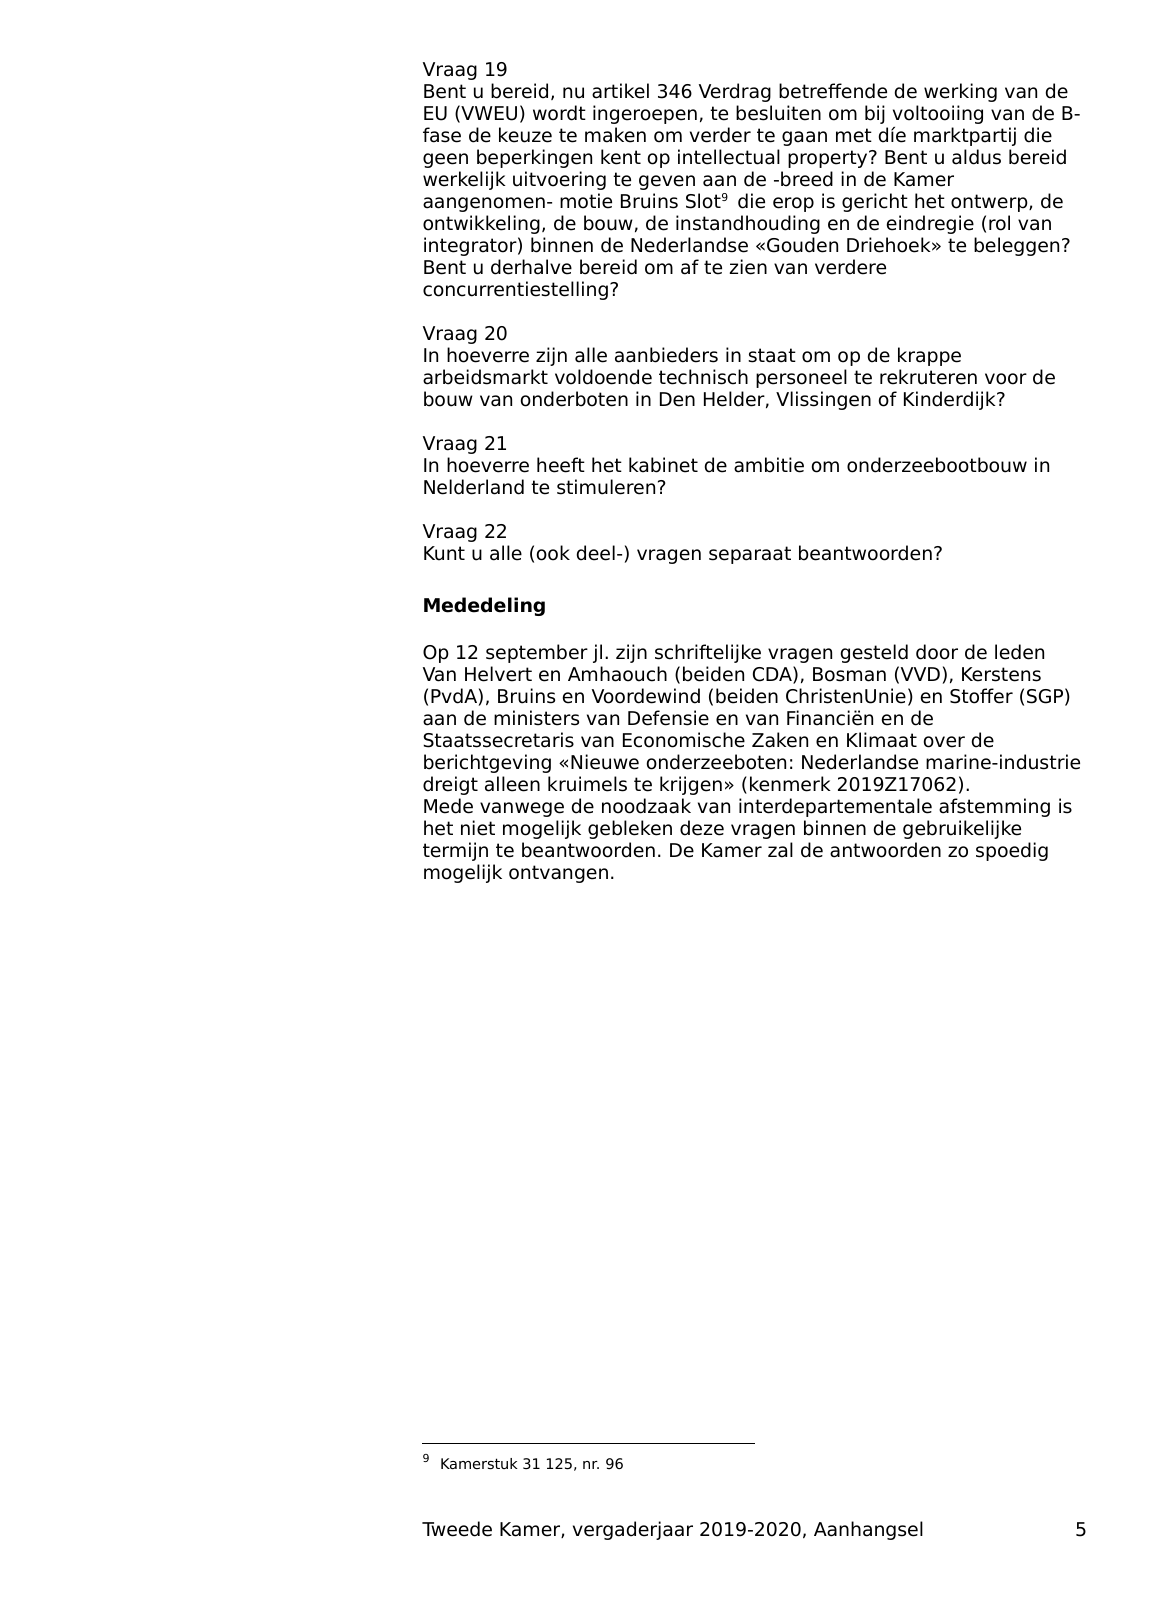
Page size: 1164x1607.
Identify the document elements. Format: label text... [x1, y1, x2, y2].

text Vraag 19 [422, 59, 1087, 81]
text Bent u bereid, nu artikel 346 Verdrag betreffende de werking van de EU (VWEU) wordt ingeroepen, te besluiten om bij voltooiing van de B-fase de keuze te maken om verder te gaan met díe marktpartij die geen beperkingen kent op intellectual property? Bent u aldus bereid werkelijk uitvoering te geven aan de -breed in de Kamer aangenomen- motie Bruins Slot die erop is gericht het ontwerp, de ontwikkeling, de bouw, de instandhouding en de eindregie (rol van integrator) binnen de Nederlandse «Gouden Driehoek» te beleggen? Bent u derhalve bereid om af te zien van verdere concurrentiestelling? [422, 81, 1087, 301]
text Vraag 20 [422, 323, 1087, 345]
text In hoeverre heeft het kabinet de ambitie om onderzeebootbouw in Nelderland te stimuleren? [422, 455, 1087, 499]
text Mede vanwege de noodzaak van interdepartementale afstemming is het niet mogelijk gebleken deze vragen binnen de gebruikelijke termijn te beantwoorden. De Kamer zal de antwoorden zo spoedig mogelijk ontvangen. [422, 796, 1087, 884]
text Vraag 22 [422, 521, 1087, 543]
text Kunt u alle (ook deel-) vragen separaat beantwoorden? [422, 543, 1087, 565]
text Vraag 21 [422, 433, 1087, 455]
text Op 12 september jl. zijn schriftelijke vragen gesteld door de leden Van Helvert en Amhaouch (beiden CDA), Bosman (VVD), Kerstens (PvdA), Bruins en Voordewind (beiden ChristenUnie) en Stoffer (SGP) aan de ministers van Defensie en van Financiën en de Staatssecretaris van Economische Zaken en Klimaat over de berichtgeving «Nieuwe onderzeeboten: Nederlandse marine-industrie dreigt alleen kruimels te krijgen» (kenmerk 2019Z17062). [422, 642, 1087, 796]
subtitle Mededeling [422, 595, 1087, 617]
text Kamerstuk 31 125, nr. 96 [422, 1452, 1087, 1474]
text In hoeverre zijn alle aanbieders in staat om op de krappe arbeidsmarkt voldoende technisch personeel te rekruteren voor de bouw van onderboten in Den Helder, Vlissingen of Kinderdijk? [422, 345, 1087, 411]
